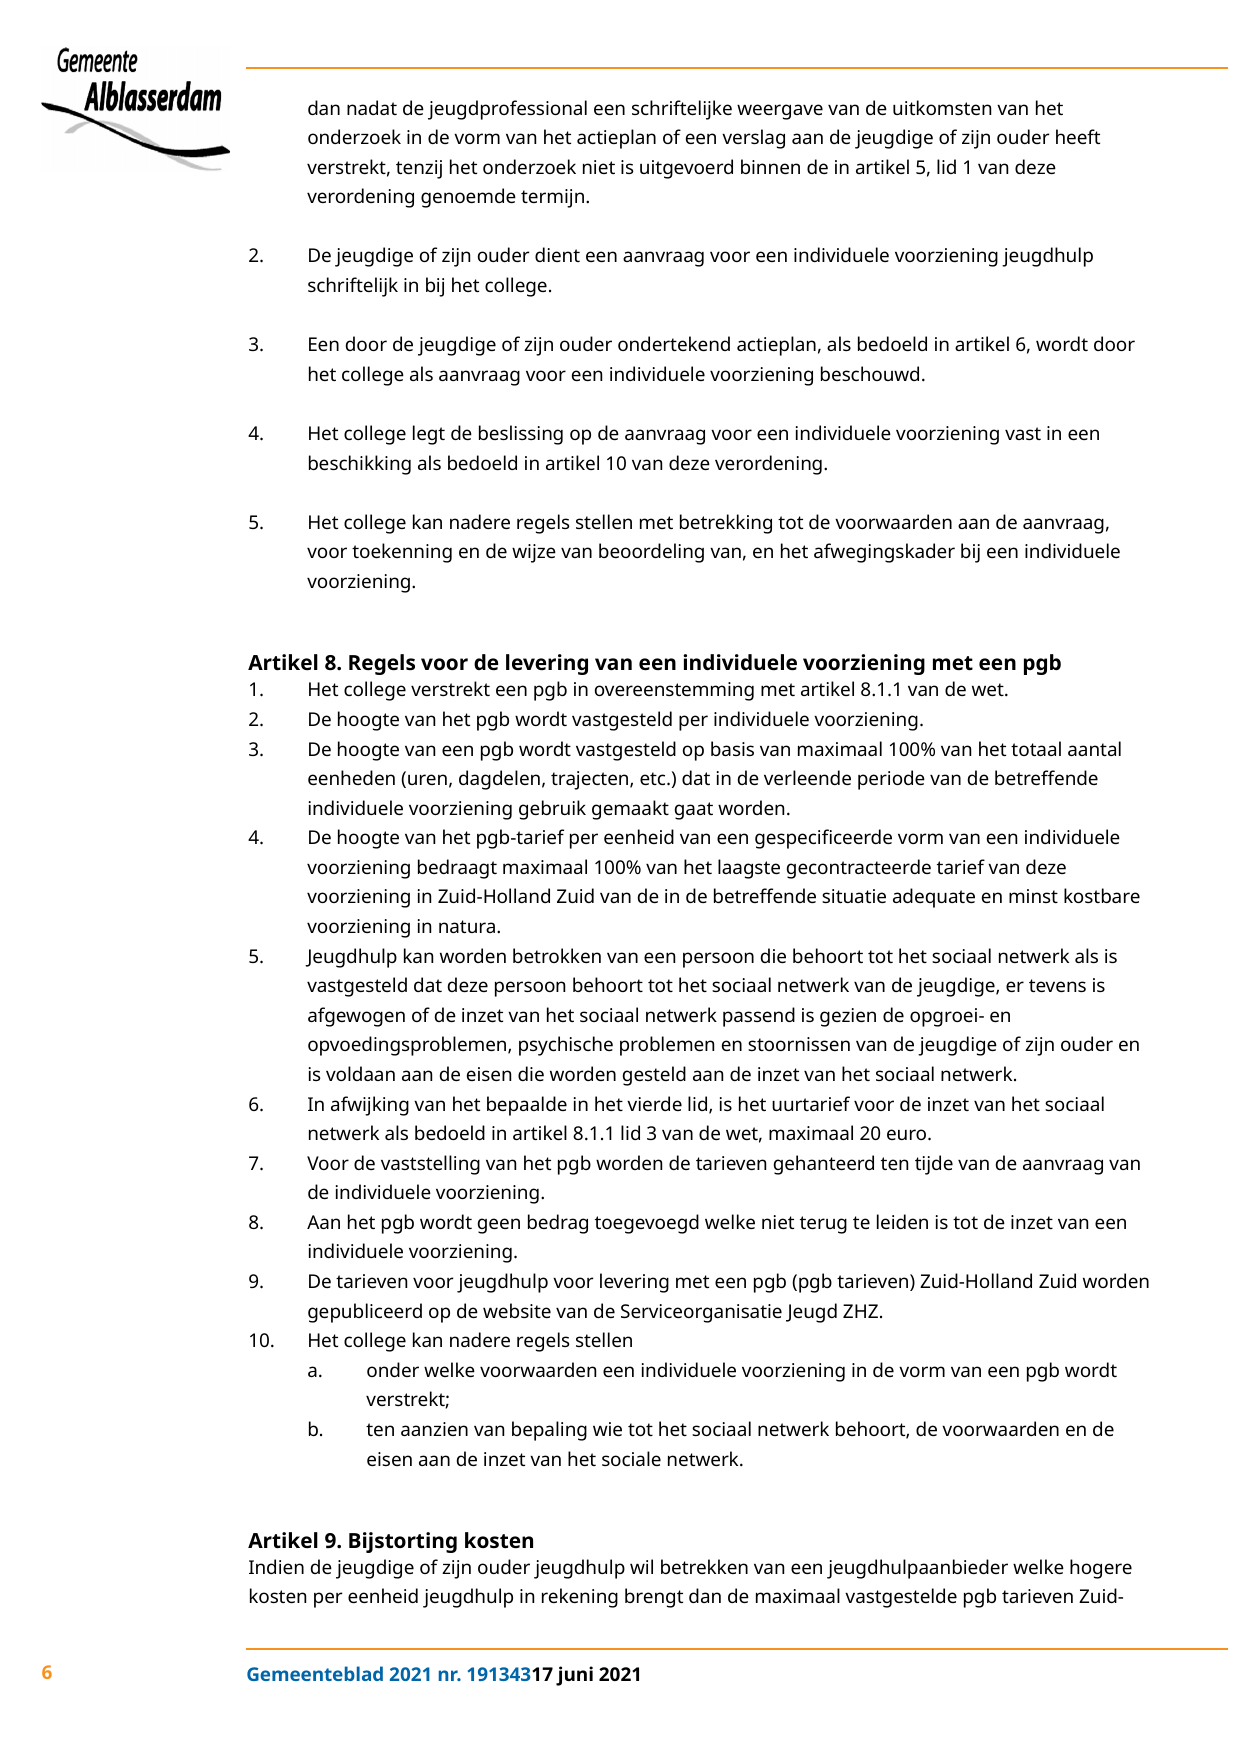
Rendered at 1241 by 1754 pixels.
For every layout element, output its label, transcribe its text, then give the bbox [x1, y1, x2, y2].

list De tarieven voor jeugdhulp voor levering met een pgb (pgb tarieven) Zuid-Holland Zuid worden gepubliceerd op de website van de Serviceorganisatie Jeugd ZHZ. [248, 1268, 1152, 1323]
list Aan het pgb wordt geen bedrag toegevoegd welke niet terug te leiden is tot de inzet van een individuele voorziening. [248, 1209, 1152, 1264]
list Het college legt de beslissing op de aanvraag voor een individuele voorziening vast in een beschikking als bedoeld in artikel 10 van deze verordening. [248, 420, 1152, 476]
picture [41, 47, 231, 172]
list Een door de jeugdige of zijn ouder ondertekend actieplan, als bedoeld in artikel 6, wordt door het college als aanvraag voor een individuele voorziening beschouwd. [248, 331, 1152, 387]
list De jeugdige of zijn ouder dient een aanvraag voor een individuele voorziening jeugdhulp schriftelijk in bij het college. [248, 243, 1152, 298]
list ten aanzien van bepaling wie tot het sociaal netwerk behoort, de voorwaarden en de eisen aan de inzet van het sociale netwerk. [307, 1416, 1152, 1471]
list Het college kan nadere regels stellen met betrekking tot de voorwaarden aan de aanvraag, voor toekenning en de wijze van beoordeling van, en het afwegingskader bij een individuele voorziening. [248, 509, 1152, 594]
list onder welke voorwaarden een individuele voorziening in de vorm van een pgb wordt verstrekt; [307, 1357, 1152, 1412]
list Voor de vaststelling van het pgb worden de tarieven gehanteerd ten tijde van de aanvraag van de individuele voorziening. [248, 1150, 1152, 1205]
text Artikel 8. Regels voor de levering van een individuele voorziening met een pgb [248, 648, 1152, 677]
list De hoogte van een pgb wordt vastgesteld op basis van maximaal 100% van het totaal aantal eenheden (uren, dagdelen, trajecten, etc.) dat in de verleende periode van de betreffende individuele voorziening gebruik gemaakt gaat worden. [248, 736, 1152, 821]
text Artikel 9. Bijstorting kosten [248, 1526, 1152, 1554]
list De hoogte van het pgb wordt vastgesteld per individuele voorziening. [248, 706, 1152, 732]
list Het college verstrekt een pgb in overeenstemming met artikel 8.1.1 van de wet. [248, 677, 1152, 702]
list Jeugdhulp kan worden betrokken van een persoon die behoort tot het sociaal netwerk als is vastgesteld dat deze persoon behoort tot het sociaal netwerk van de jeugdige, er tevens is afgewogen of de inzet van het sociaal netwerk passend is gezien de opgroei- en opvoedingsproblemen, psychische problemen en stoornissen van de jeugdige of zijn ouder en is voldaan aan de eisen die worden gesteld aan de inzet van het sociaal netwerk. [248, 943, 1152, 1087]
list Het college kan nadere regels stellen [248, 1327, 1152, 1353]
list dan nadat de jeugdprofessional een schriftelijke weergave van de uitkomsten van het onderzoek in de vorm van het actieplan of een verslag aan de jeugdige of zijn ouder heeft verstrekt, tenzij het onderzoek niet is uitgevoerd binnen de in artikel 5, lid 1 van deze verordening genoemde termijn. [248, 95, 1152, 209]
text Indien de jeugdige of zijn ouder jeugdhulp wil betrekken van een jeugdhulpaanbieder welke hogere kosten per eenheid jeugdhulp in rekening brengt dan de maximaal vastgestelde pgb tarieven Zuid- [248, 1554, 1152, 1609]
list De hoogte van het pgb-tarief per eenheid van een gespecificeerde vorm van een individuele voorziening bedraagt maximaal 100% van het laagste gecontracteerde tarief van deze voorziening in Zuid-Holland Zuid van de in de betreffende situatie adequate en minst kostbare voorziening in natura. [248, 824, 1152, 939]
list In afwijking van het bepaalde in het vierde lid, is het uurtarief voor de inzet van het sociaal netwerk als bedoeld in artikel 8.1.1 lid 3 van de wet, maximaal 20 euro. [248, 1091, 1152, 1146]
